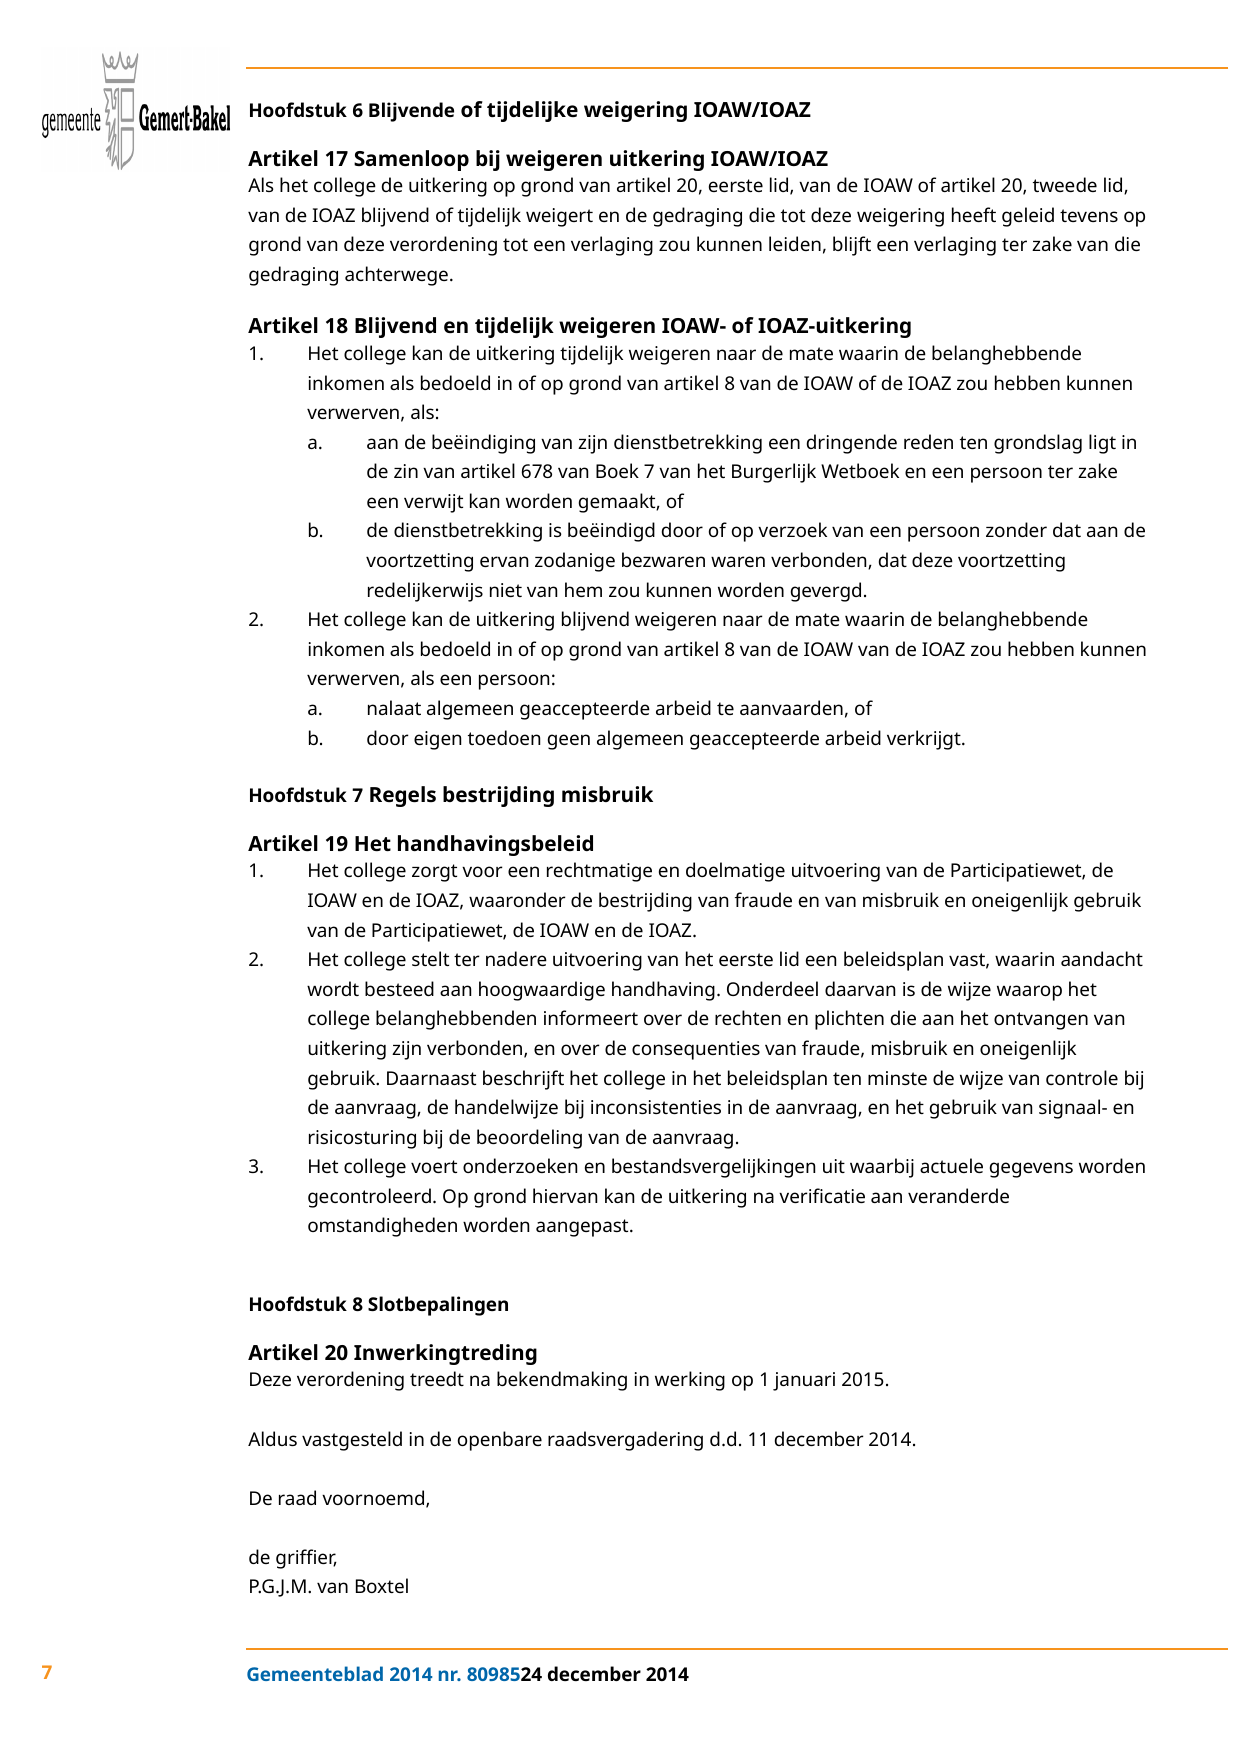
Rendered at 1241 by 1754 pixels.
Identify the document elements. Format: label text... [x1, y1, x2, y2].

text Hoofdstuk 7 Regels bestrijding misbruik [248, 780, 1152, 808]
list de dienstbetrekking is beëindigd door of op verzoek van een persoon zonder dat aan de voortzetting ervan zodanige bezwaren waren verbonden, dat deze voortzetting redelijkerwijs niet van hem zou kunnen worden gevergd. [307, 518, 1152, 602]
list Het college zorgt voor een rechtmatige en doelmatige uitvoering van de Participatiewet, de IOAW en de IOAZ, waaronder de bestrijding van fraude en van misbruik en oneigenlijk gebruik van de Participatiewet, de IOAW en de IOAZ. [248, 858, 1152, 943]
list Het college voert onderzoeken en bestandsvergelijkingen uit waarbij actuele gegevens worden gecontroleerd. Op grond hiervan kan de uitkering na verificatie aan veranderde omstandigheden worden aangepast. [248, 1153, 1152, 1238]
list Het college kan de uitkering blijvend weigeren naar de mate waarin de belanghebbende inkomen als bedoeld in of op grond van artikel 8 van de IOAW van de IOAZ zou hebben kunnen verwerven, als een persoon: [248, 606, 1152, 691]
text Als het college de uitkering op grond van artikel 20, eerste lid, van de IOAW of artikel 20, tweede lid, van de IOAZ blijvend of tijdelijk weigert en de gedraging die tot deze weigering heeft geleid tevens op grond van deze verordening tot een verlaging zou kunnen leiden, blijft een verlaging ter zake van die gedraging achterwege. [248, 172, 1152, 287]
text Artikel 19 Het handhavingsbeleid [248, 829, 1152, 858]
picture [41, 47, 231, 172]
text De raad voornoemd, [248, 1485, 1152, 1511]
text Aldus vastgesteld in de openbare raadsvergadering d.d. 11 december 2014. [248, 1426, 1152, 1451]
list door eigen toedoen geen algemeen geaccepteerde arbeid verkrijgt. [307, 725, 1152, 750]
text Artikel 18 Blijvend en tijdelijk weigeren IOAW- of IOAZ-uitkering [248, 312, 1152, 340]
text Artikel 17 Samenloop bij weigeren uitkering IOAW/IOAZ [248, 144, 1152, 172]
text Artikel 20 Inwerkingtreding [248, 1338, 1152, 1367]
text P.G.J.M. van Boxtel [248, 1574, 1152, 1599]
list nalaat algemeen geaccepteerde arbeid te aanvaarden, of [307, 695, 1152, 721]
text Deze verordening treedt na bekendmaking in werking op 1 januari 2015. [248, 1367, 1152, 1392]
text Hoofdstuk 6 Blijvende of tijdelijke weigering IOAW/IOAZ [248, 95, 1152, 123]
list Het college stelt ter nadere uitvoering van het eerste lid een beleidsplan vast, waarin aandacht wordt besteed aan hoogwaardige handhaving. Onderdeel daarvan is de wijze waarop het college belanghebbenden informeert over de rechten en plichten die aan het ontvangen van uitkering zijn verbonden, en over de consequenties van fraude, misbruik en oneigenlijk gebruik. Daarnaast beschrijft het college in het beleidsplan ten minste de wijze van controle bij de aanvraag, de handelwijze bij inconsistenties in de aanvraag, en het gebruik van signaal- en risicosturing bij de beoordeling van de aanvraag. [248, 946, 1152, 1150]
text de griffier, [248, 1544, 1152, 1570]
text Hoofdstuk 8 Slotbepalingen [248, 1289, 1152, 1317]
list aan de beëindiging van zijn dienstbetrekking een dringende reden ten grondslag ligt in de zin van artikel 678 van Boek 7 van het Burgerlijk Wetboek en een persoon ter zake een verwijt kan worden gemaakt, of [307, 429, 1152, 514]
list Het college kan de uitkering tijdelijk weigeren naar de mate waarin de belanghebbende inkomen als bedoeld in of op grond van artikel 8 van de IOAW of de IOAZ zou hebben kunnen verwerven, als: [248, 340, 1152, 425]
